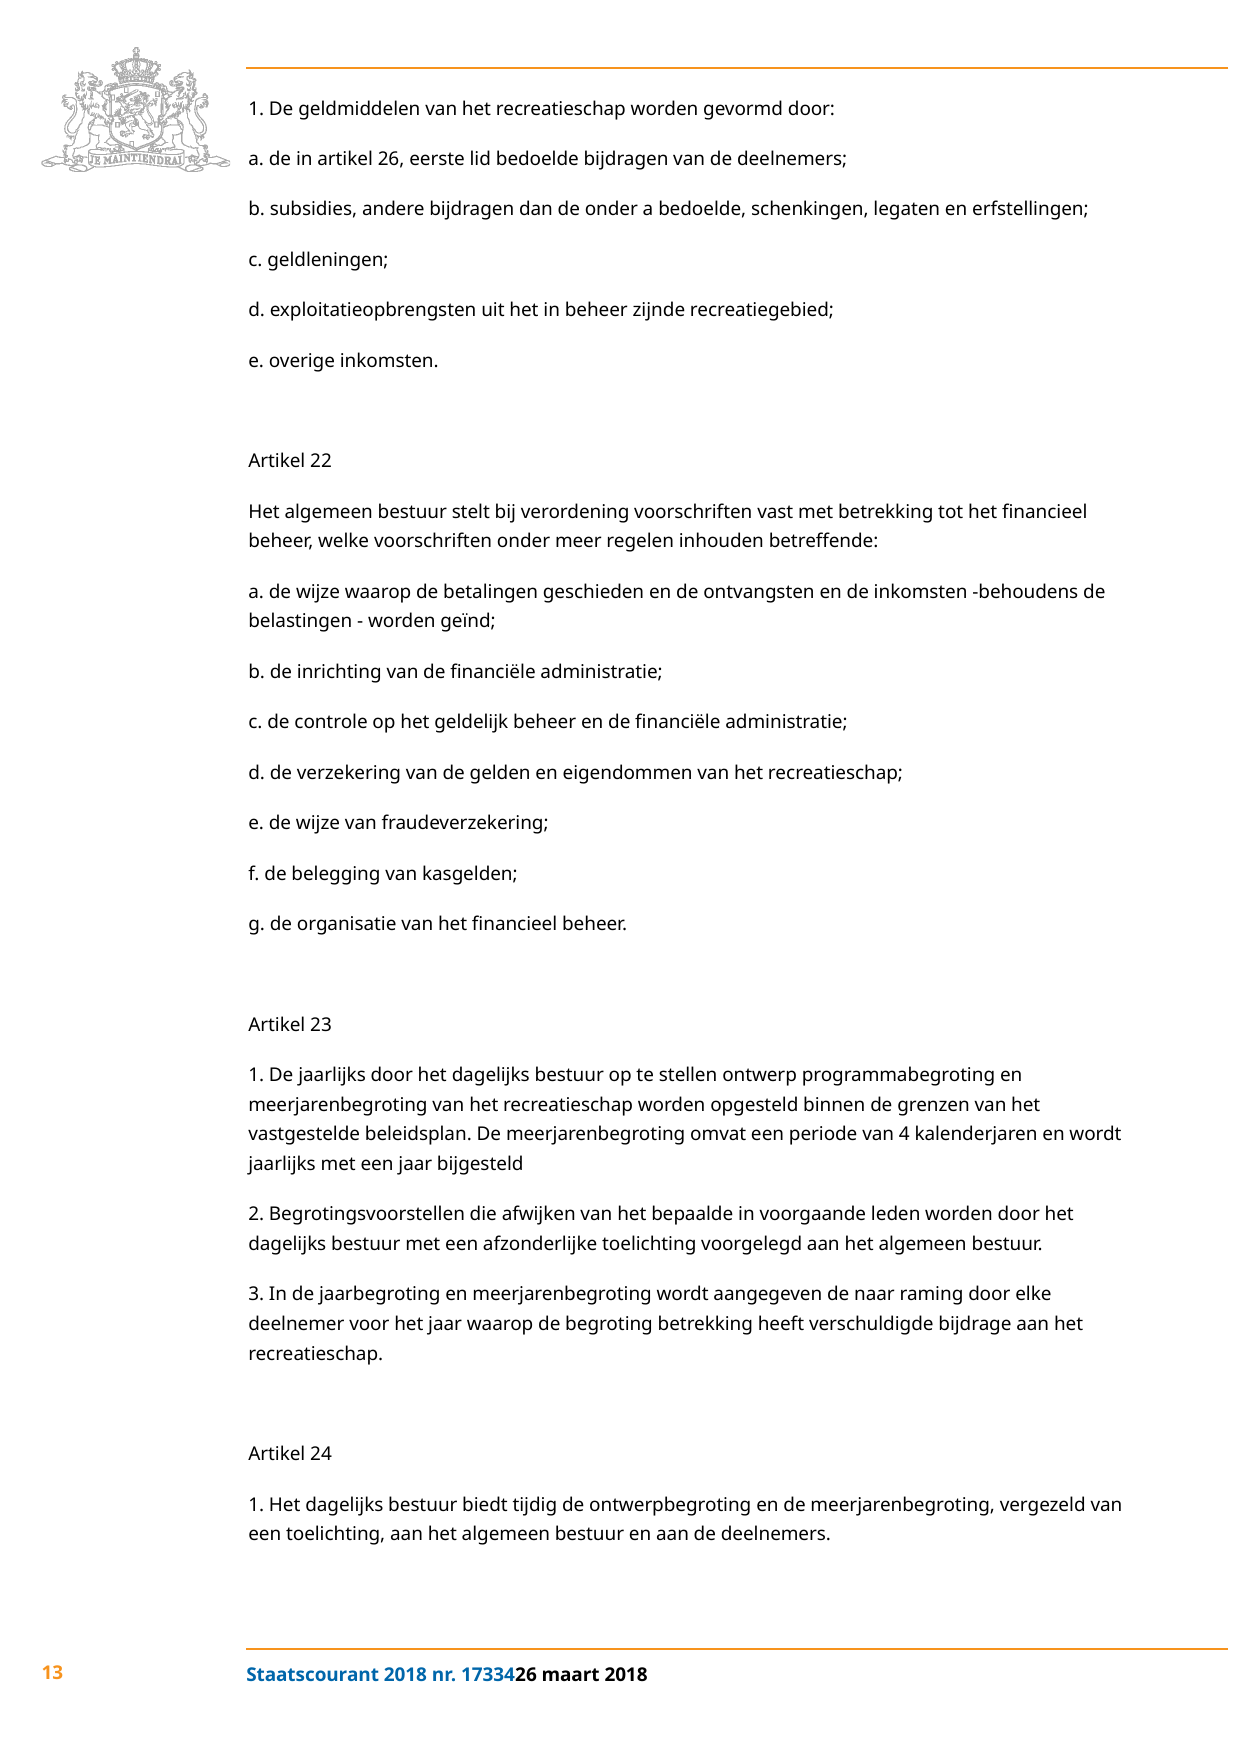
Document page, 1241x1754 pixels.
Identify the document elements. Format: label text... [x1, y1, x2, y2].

text Het algemeen bestuur stelt bij verordening voorschriften vast met betrekking tot het financieel beheer, welke voorschriften onder meer regelen inhouden betreffende: [248, 498, 1152, 553]
text 1. De geldmiddelen van het recreatieschap worden gevormd door: [248, 95, 1152, 121]
picture [41, 47, 231, 172]
text e. overige inkomsten. [248, 347, 1152, 373]
text 1. Het dagelijks bestuur biedt tijdig de ontwerpbegroting en de meerjarenbegroting, vergezeld van een toelichting, aan het algemeen bestuur en aan de deelnemers. [248, 1491, 1152, 1546]
text 2. Begrotingsvoorstellen die afwijken van het bepaalde in voorgaande leden worden door het dagelijks bestuur met een afzonderlijke toelichting voorgelegd aan het algemeen bestuur. [248, 1201, 1152, 1256]
text 3. In de jaarbegroting en meerjarenbegroting wordt aangegeven de naar raming door elke deelnemer voor het jaar waarop de begroting betrekking heeft verschuldigde bijdrage aan het recreatieschap. [248, 1281, 1152, 1366]
text b. subsidies, andere bijdragen dan de onder a bedoelde, schenkingen, legaten en erfstellingen; [248, 196, 1152, 221]
text e. de wijze van fraudeverzekering; [248, 809, 1152, 835]
text c. de controle op het geldelijk beheer en de financiële administratie; [248, 708, 1152, 734]
text Artikel 23 [248, 1011, 1152, 1037]
text b. de inrichting van de financiële administratie; [248, 658, 1152, 684]
text d. de verzekering van de gelden en eigendommen van het recreatieschap; [248, 759, 1152, 785]
text c. geldleningen; [248, 246, 1152, 272]
text a. de in artikel 26, eerste lid bedoelde bijdragen van de deelnemers; [248, 145, 1152, 171]
text 1. De jaarlijks door het dagelijks bestuur op te stellen ontwerp programmabegroting en meerjarenbegroting van het recreatieschap worden opgesteld binnen de grenzen van het vastgestelde beleidsplan. De meerjarenbegroting omvat een periode van 4 kalenderjaren en wordt jaarlijks met een jaar bijgesteld [248, 1061, 1152, 1176]
text Artikel 22 [248, 448, 1152, 473]
text a. de wijze waarop de betalingen geschieden en de ontvangsten en de inkomsten -behoudens de belastingen - worden geïnd; [248, 578, 1152, 633]
text d. exploitatieopbrengsten uit het in beheer zijnde recreatiegebied; [248, 296, 1152, 322]
text g. de organisatie van het financieel beheer. [248, 910, 1152, 936]
text f. de belegging van kasgelden; [248, 860, 1152, 886]
text Artikel 24 [248, 1441, 1152, 1466]
